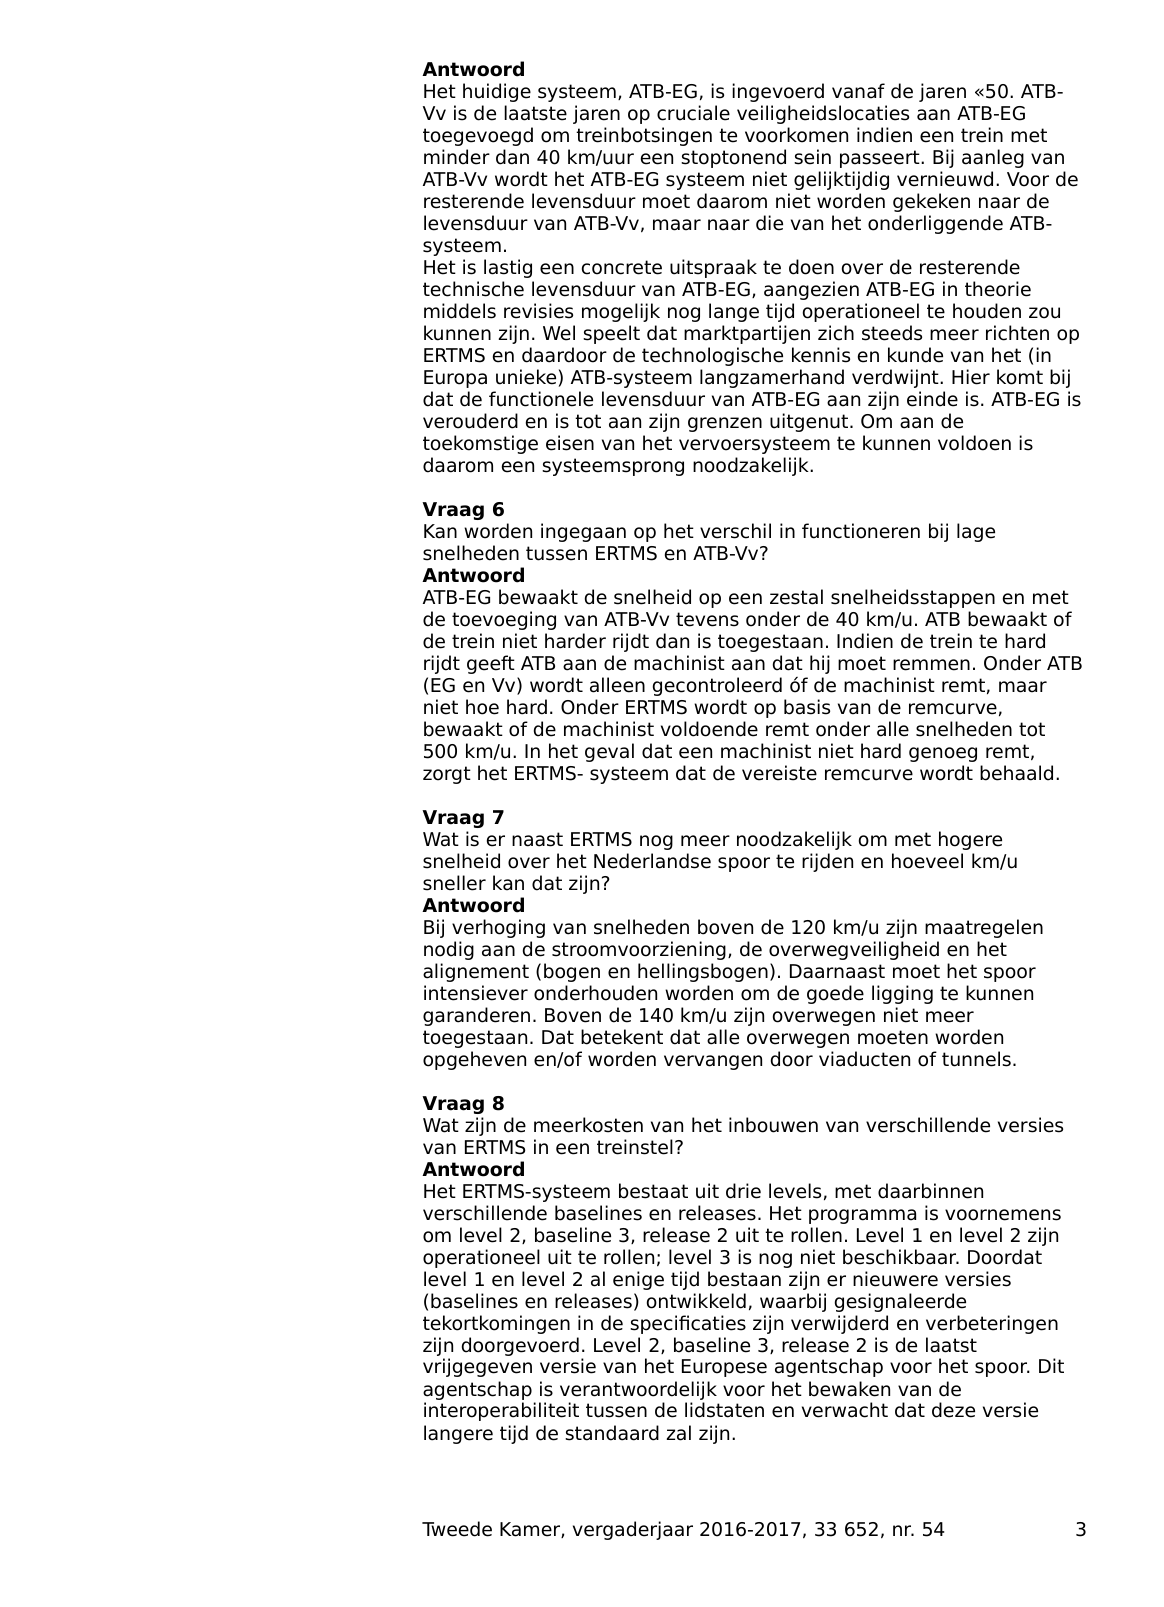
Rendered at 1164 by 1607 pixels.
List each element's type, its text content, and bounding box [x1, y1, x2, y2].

text Bij verhoging van snelheden boven de 120 km/u zijn maatregelen nodig aan de stroomvoorziening, de overwegveiligheid en het alignement (bogen en hellingsbogen). Daarnaast moet het spoor intensiever onderhouden worden om de goede ligging te kunnen garanderen. Boven de 140 km/u zijn overwegen niet meer toegestaan. Dat betekent dat alle overwegen moeten worden opgeheven en/of worden vervangen door viaducten of tunnels. [422, 917, 1087, 1071]
text Vraag 7 [422, 807, 1087, 829]
text Wat zijn de meerkosten van het inbouwen van verschillende versies van ERTMS in een treinstel? [422, 1115, 1087, 1159]
text Antwoord [422, 565, 1087, 587]
text Antwoord [422, 59, 1087, 81]
text Het ERTMS-systeem bestaat uit drie levels, met daarbinnen verschillende baselines en releases. Het programma is voornemens om level 2, baseline 3, release 2 uit te rollen. Level 1 en level 2 zijn operationeel uit te rollen; level 3 is nog niet beschikbaar. Doordat level 1 en level 2 al enige tijd bestaan zijn er nieuwere versies (baselines en releases) ontwikkeld, waarbij gesignaleerde tekortkomingen in de specificaties zijn verwijderd en verbeteringen zijn doorgevoerd. Level 2, baseline 3, release 2 is de laatst vrijgegeven versie van het Europese agentschap voor het spoor. Dit agentschap is verantwoordelijk voor het bewaken van de interoperabiliteit tussen de lidstaten en verwacht dat deze versie langere tijd de standaard zal zijn. [422, 1181, 1087, 1444]
text Het huidige systeem, ATB-EG, is ingevoerd vanaf de jaren «50. ATB-Vv is de laatste jaren op cruciale veiligheidslocaties aan ATB-EG toegevoegd om treinbotsingen te voorkomen indien een trein met minder dan 40 km/uur een stoptonend sein passeert. Bij aanleg van ATB-Vv wordt het ATB-EG systeem niet gelijktijdig vernieuwd. Voor de resterende levensduur moet daarom niet worden gekeken naar de levensduur van ATB-Vv, maar naar die van het onderliggende ATB-systeem. [422, 81, 1087, 257]
text Vraag 6 [422, 499, 1087, 521]
text Wat is er naast ERTMS nog meer noodzakelijk om met hogere snelheid over het Nederlandse spoor te rijden en hoeveel km/u sneller kan dat zijn? [422, 829, 1087, 895]
text Antwoord [422, 1159, 1087, 1181]
text Kan worden ingegaan op het verschil in functioneren bij lage snelheden tussen ERTMS en ATB-Vv? [422, 521, 1087, 565]
text Het is lastig een concrete uitspraak te doen over de resterende technische levensduur van ATB-EG, aangezien ATB-EG in theorie middels revisies mogelijk nog lange tijd operationeel te houden zou kunnen zijn. Wel speelt dat marktpartijen zich steeds meer richten op ERTMS en daardoor de technologische kennis en kunde van het (in Europa unieke) ATB-systeem langzamerhand verdwijnt. Hier komt bij dat de functionele levensduur van ATB-EG aan zijn einde is. ATB-EG is verouderd en is tot aan zijn grenzen uitgenut. Om aan de toekomstige eisen van het vervoersysteem te kunnen voldoen is daarom een systeemsprong noodzakelijk. [422, 257, 1087, 477]
text Antwoord [422, 895, 1087, 917]
text Vraag 8 [422, 1093, 1087, 1115]
text ATB-EG bewaakt de snelheid op een zestal snelheidsstappen en met de toevoeging van ATB-Vv tevens onder de 40 km/u. ATB bewaakt of de trein niet harder rijdt dan is toegestaan. Indien de trein te hard rijdt geeft ATB aan de machinist aan dat hij moet remmen. Onder ATB (EG en Vv) wordt alleen gecontroleerd óf de machinist remt, maar niet hoe hard. Onder ERTMS wordt op basis van de remcurve, bewaakt of de machinist voldoende remt onder alle snelheden tot 500 km/u. In het geval dat een machinist niet hard genoeg remt, zorgt het ERTMS- systeem dat de vereiste remcurve wordt behaald. [422, 587, 1087, 784]
